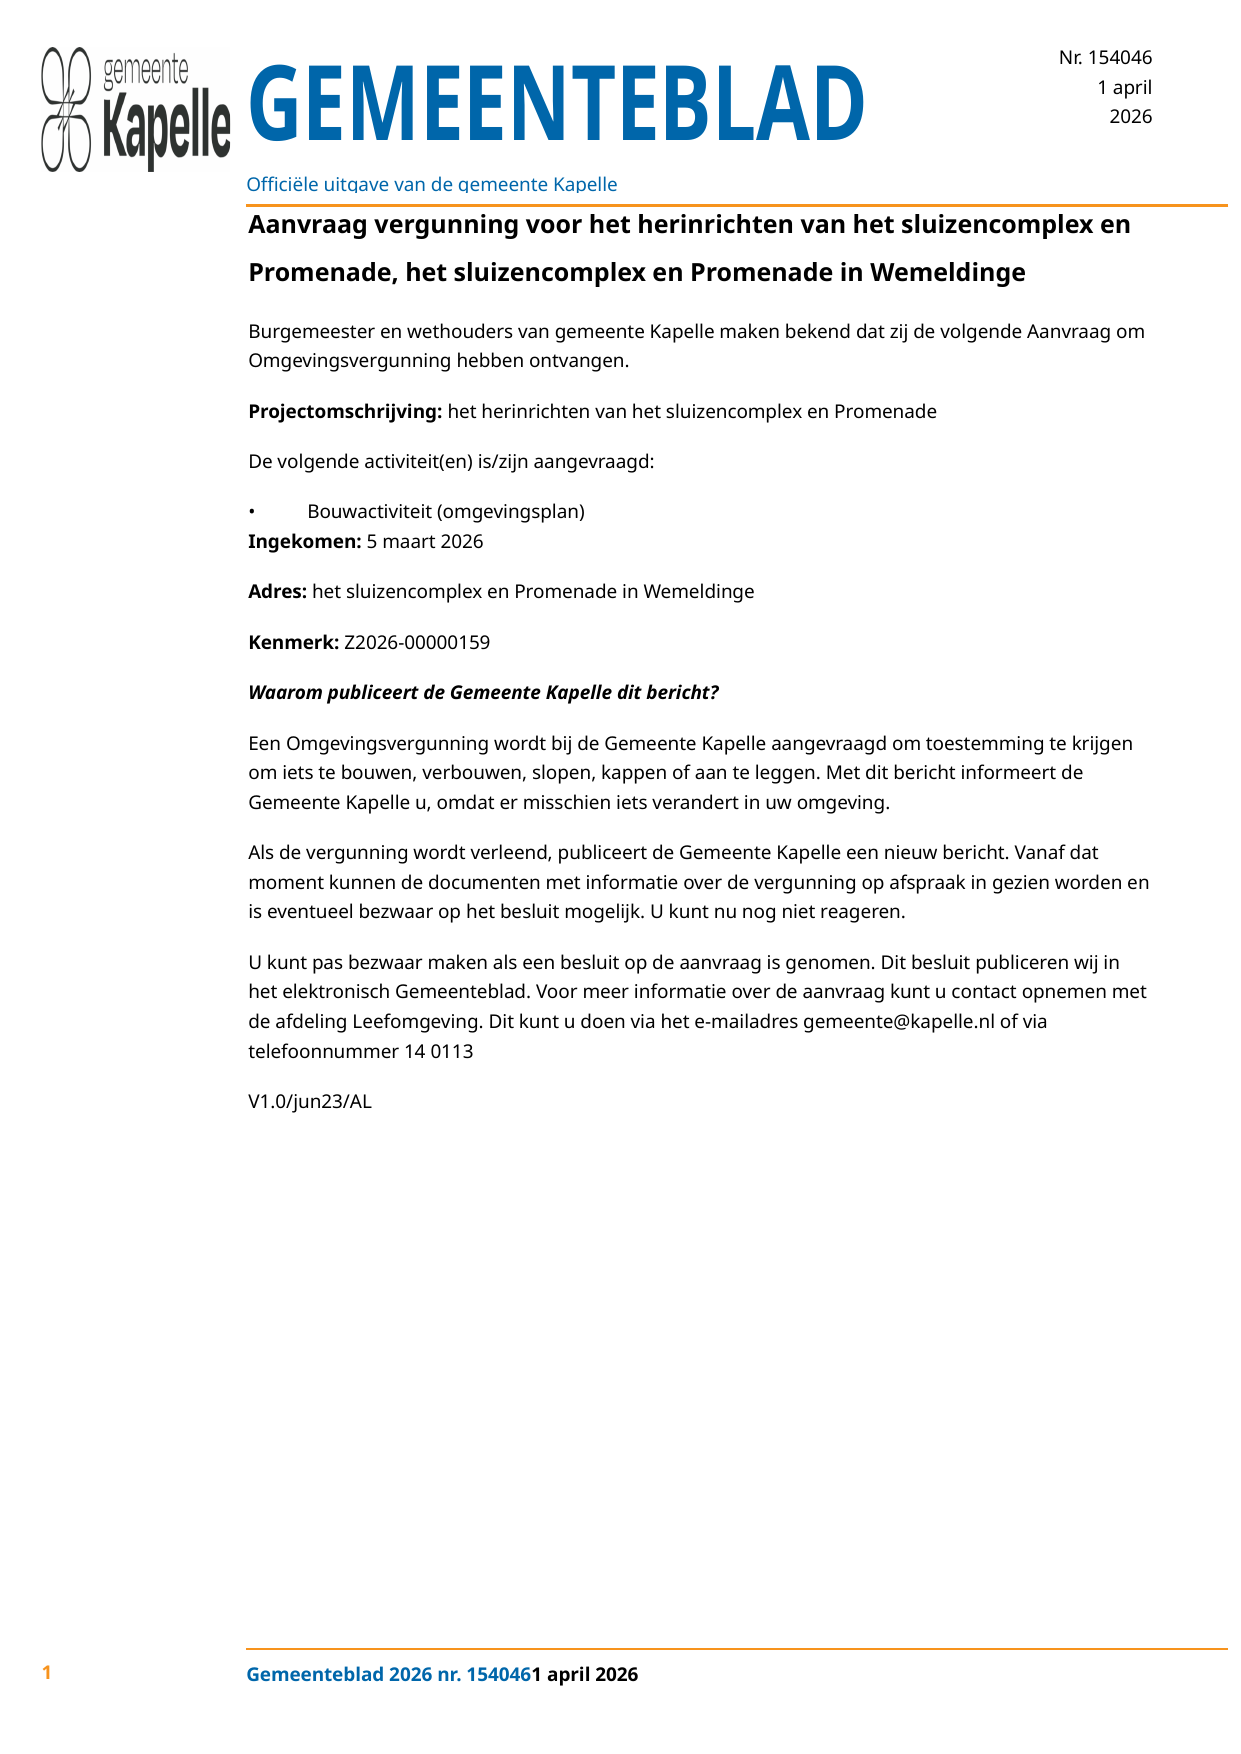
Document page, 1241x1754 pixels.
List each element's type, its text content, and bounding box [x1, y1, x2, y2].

text Ingekomen: 5 maart 2026 [248, 528, 1152, 554]
text Kenmerk: Z2026-00000159 [248, 629, 1152, 655]
text Aanvraag vergunning voor het herinrichten van het sluizencomplex en Promenade, het sluizencomplex en Promenade in Wemeldinge [248, 207, 1152, 288]
text Waarom publiceert de Gemeente Kapelle dit bericht? [248, 679, 1152, 705]
list Bouwactiviteit (omgevingsplan) [248, 499, 1152, 524]
text Projectomschrijving: het herinrichten van het sluizencomplex en Promenade [248, 398, 1152, 424]
text V1.0/jun23/AL [248, 1088, 1152, 1114]
text Adres: het sluizencomplex en Promenade in Wemeldinge [248, 579, 1152, 604]
text U kunt pas bezwaar maken als een besluit op de aanvraag is genomen. Dit besluit publiceren wij in het elektronisch Gemeenteblad. Voor meer informatie over de aanvraag kunt u contact opnemen met de afdeling Leefomgeving. Dit kunt u doen via het e-mailadres gemeente@kapelle.nl of via telefoonnummer 14 0113 [248, 949, 1152, 1064]
text Als de vergunning wordt verleend, publiceert de Gemeente Kapelle een nieuw bericht. Vanaf dat moment kunnen de documenten met informatie over de vergunning op afspraak in gezien worden en is eventueel bezwaar op het besluit mogelijk. U kunt nu nog niet reageren. [248, 839, 1152, 924]
picture [41, 47, 231, 172]
text De volgende activiteit(en) is/zijn aangevraagd: [248, 448, 1152, 474]
text Burgemeester en wethouders van gemeente Kapelle maken bekend dat zij de volgende Aanvraag om Omgevingsvergunning hebben ontvangen. [248, 318, 1152, 373]
text Een Omgevingsvergunning wordt bij de Gemeente Kapelle aangevraagd om toestemming te krijgen om iets te bouwen, verbouwen, slopen, kappen of aan te leggen. Met dit bericht informeert de Gemeente Kapelle u, omdat er misschien iets verandert in uw omgeving. [248, 730, 1152, 815]
